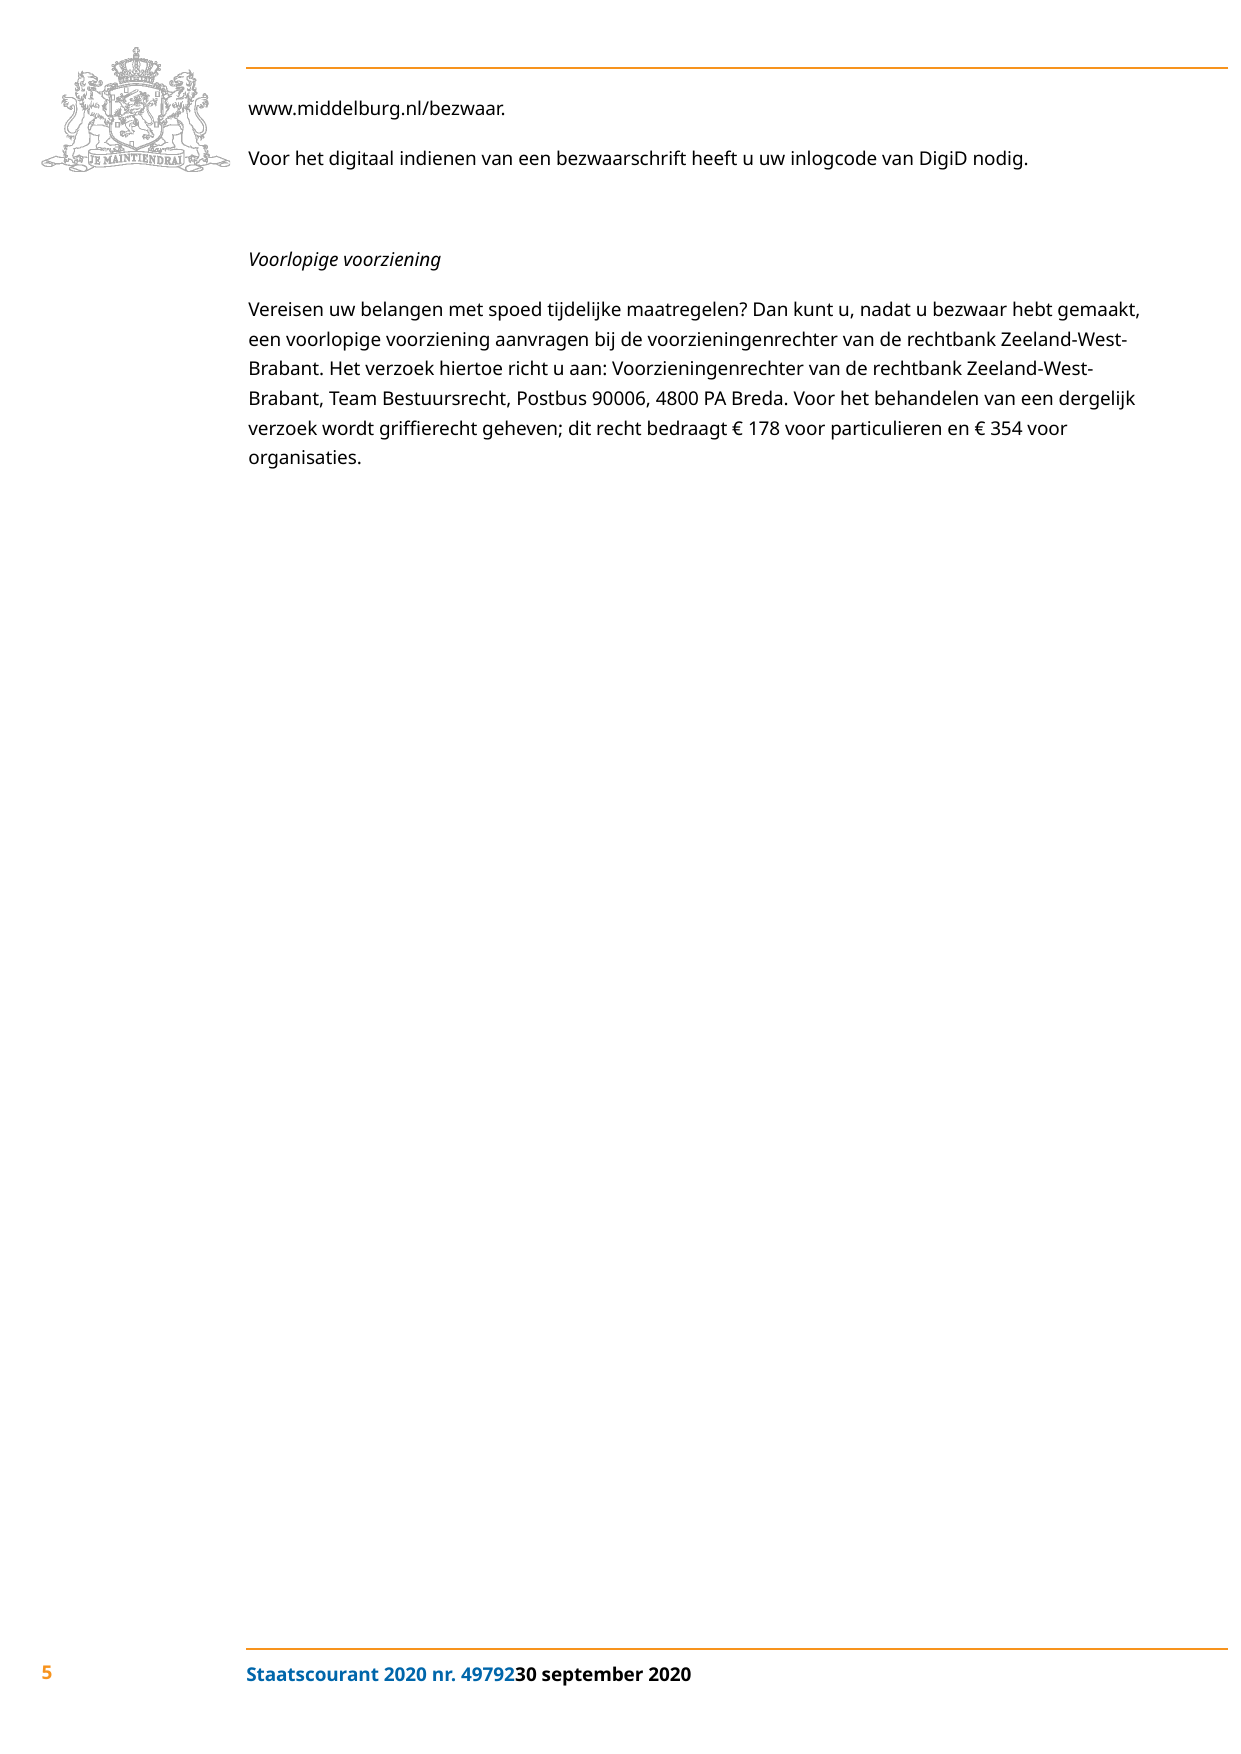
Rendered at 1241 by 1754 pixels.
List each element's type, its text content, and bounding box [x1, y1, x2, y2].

text Vereisen uw belangen met spoed tijdelijke maatregelen? Dan kunt u, nadat u bezwaar hebt gemaakt, een voorlopige voorziening aanvragen bij de voorzieningenrechter van de rechtbank Zeeland-West-Brabant. Het verzoek hiertoe richt u aan: Voorzieningenrechter van de rechtbank Zeeland-West-Brabant, Team Bestuursrecht, Postbus 90006, 4800 PA Breda. Voor het behandelen van een dergelijk verzoek wordt griffierecht geheven; dit recht bedraagt € 178 voor particulieren en € 354 voor organisaties. [248, 296, 1152, 470]
text Voor het digitaal indienen van een bezwaarschrift heeft u uw inlogcode van DigiD nodig. [248, 145, 1152, 171]
picture [41, 47, 231, 172]
text Voorlopige voorziening [248, 246, 1152, 272]
text www.middelburg.nl/bezwaar. [248, 95, 1152, 121]
